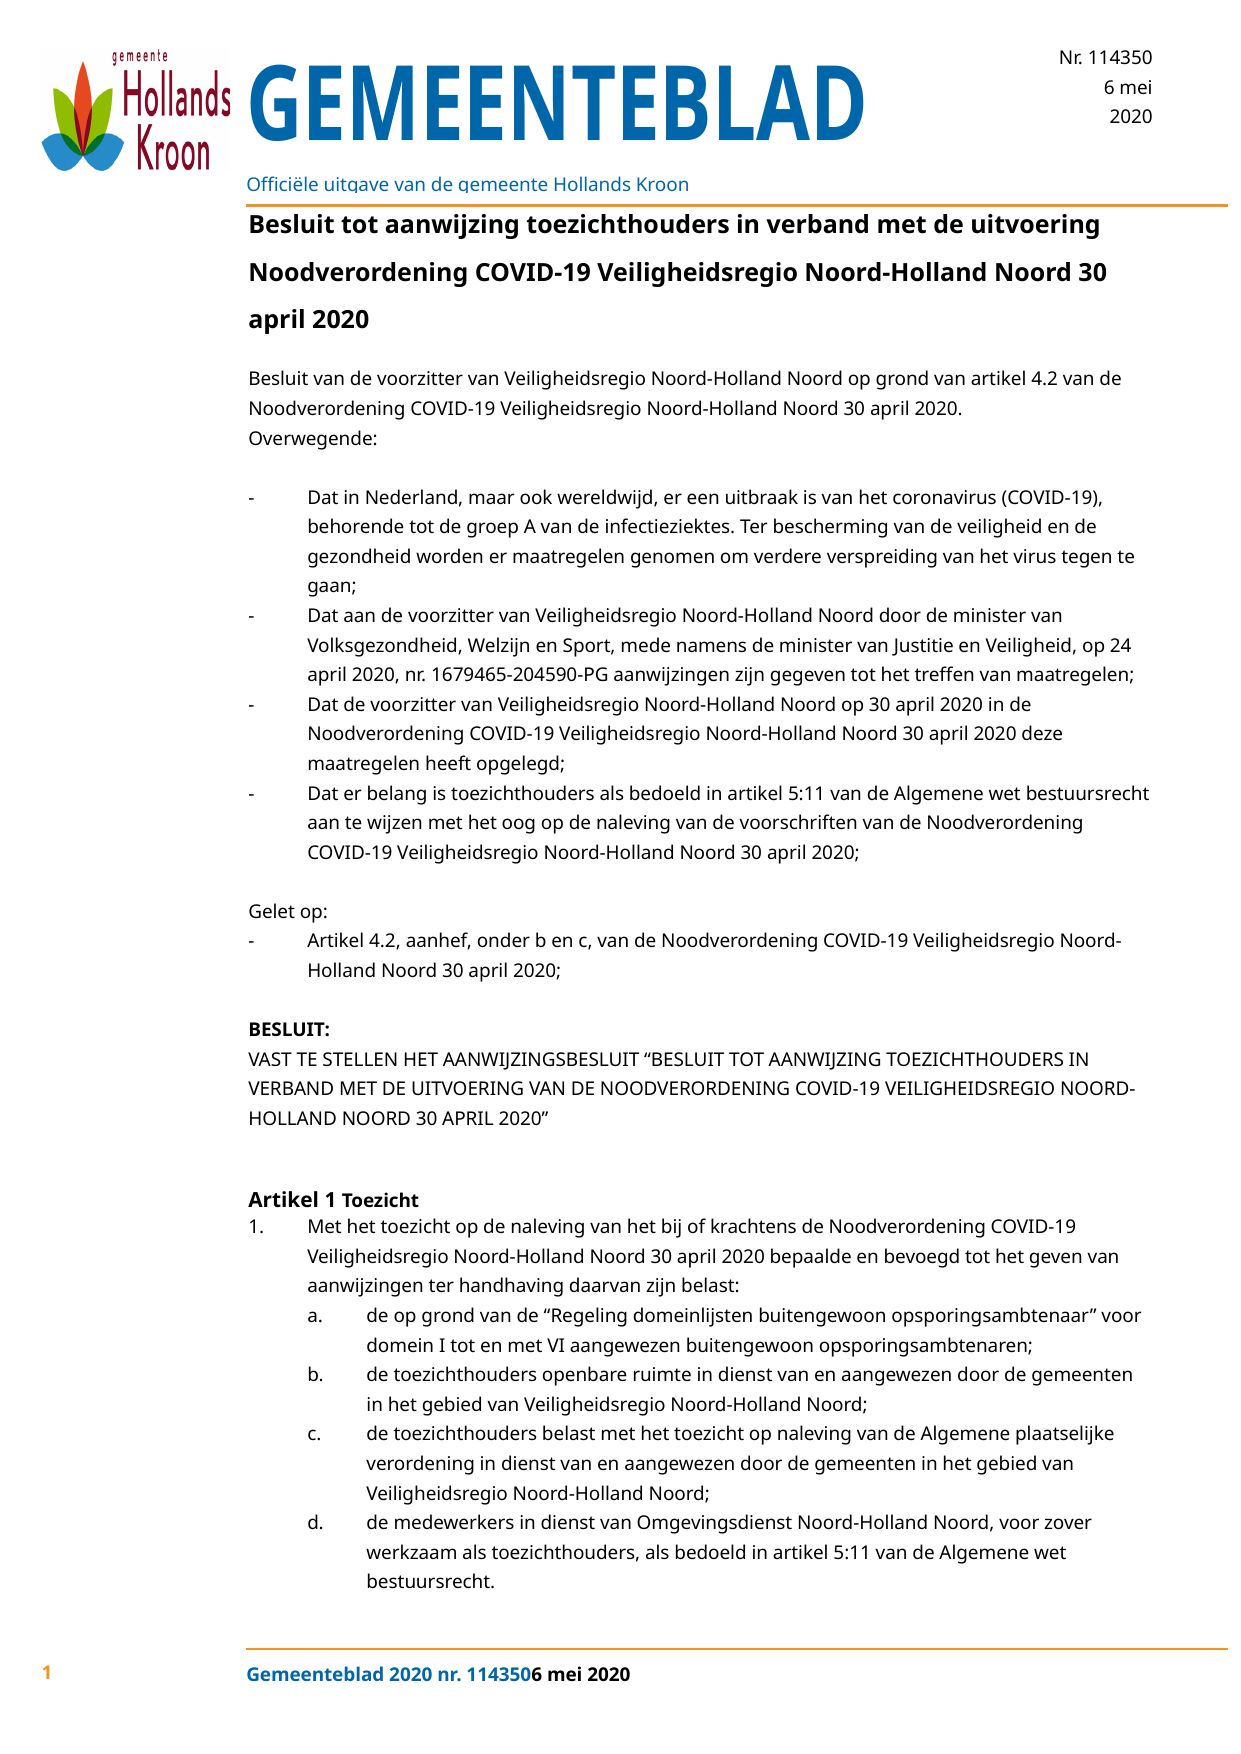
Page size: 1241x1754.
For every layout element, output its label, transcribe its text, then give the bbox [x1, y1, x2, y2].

text Artikel 1 Toezicht [248, 1185, 1152, 1213]
list Met het toezicht op de naleving van het bij of krachtens de Noodverordening COVID-19 Veiligheidsregio Noord-Holland Noord 30 april 2020 bepaalde en bevoegd tot het geven van aanwijzingen ter handhaving daarvan zijn belast: [248, 1213, 1152, 1298]
list de op grond van de “Regeling domeinlijsten buitengewoon opsporingsambtenaar” voor domein I tot en met VI aangewezen buitengewoon opsporingsambtenaren; [307, 1302, 1152, 1358]
list Dat in Nederland, maar ook wereldwijd, er een uitbraak is van het coronavirus (COVID-19), behorende tot de groep A van de infectieziektes. Ter bescherming van de veiligheid en de gezondheid worden er maatregelen genomen om verdere verspreiding van het virus tegen te gaan; [248, 484, 1152, 598]
list Dat aan de voorzitter van Veiligheidsregio Noord-Holland Noord door de minister van Volksgezondheid, Welzijn en Sport, mede namens de minister van Justitie en Veiligheid, op 24 april 2020, nr. 1679465-204590-PG aanwijzingen zijn gegeven tot het treffen van maatregelen; [248, 602, 1152, 687]
list de toezichthouders openbare ruimte in dienst van en aangewezen door de gemeenten in het gebied van Veiligheidsregio Noord-Holland Noord; [307, 1361, 1152, 1417]
text Besluit tot aanwijzing toezichthouders in verband met de uitvoering Noodverordening COVID-19 Veiligheidsregio Noord-Holland Noord 30 april 2020 [248, 207, 1152, 336]
text BESLUIT: [248, 1016, 1152, 1042]
picture [41, 47, 231, 172]
text Besluit van de voorzitter van Veiligheidsregio Noord-Holland Noord op grond van artikel 4.2 van de Noodverordening COVID-19 Veiligheidsregio Noord-Holland Noord 30 april 2020. [248, 366, 1152, 421]
list de toezichthouders belast met het toezicht op naleving van de Algemene plaatselijke verordening in dienst van en aangewezen door de gemeenten in het gebied van Veiligheidsregio Noord-Holland Noord; [307, 1421, 1152, 1506]
list Dat er belang is toezichthouders als bedoeld in artikel 5:11 van de Algemene wet bestuursrecht aan te wijzen met het oog op de naleving van de voorschriften van de Noodverordening COVID-19 Veiligheidsregio Noord-Holland Noord 30 april 2020; [248, 780, 1152, 864]
text Gelet op: [248, 898, 1152, 924]
text VAST TE STELLEN HET AANWIJZINGSBESLUIT “BESLUIT TOT AANWIJZING TOEZICHTHOUDERS IN VERBAND MET DE UITVOERING VAN DE NOODVERORDENING COVID-19 VEILIGHEIDSREGIO NOORD-HOLLAND NOORD 30 APRIL 2020” [248, 1046, 1152, 1131]
list Dat de voorzitter van Veiligheidsregio Noord-Holland Noord op 30 april 2020 in de Noodverordening COVID-19 Veiligheidsregio Noord-Holland Noord 30 april 2020 deze maatregelen heeft opgelegd; [248, 691, 1152, 776]
list Artikel 4.2, aanhef, onder b en c, van de Noodverordening COVID-19 Veiligheidsregio Noord-Holland Noord 30 april 2020; [248, 928, 1152, 983]
list de medewerkers in dienst van Omgevingsdienst Noord-Holland Noord, voor zover werkzaam als toezichthouders, als bedoeld in artikel 5:11 van de Algemene wet bestuursrecht. [307, 1509, 1152, 1594]
text Overwegende: [248, 425, 1152, 450]
